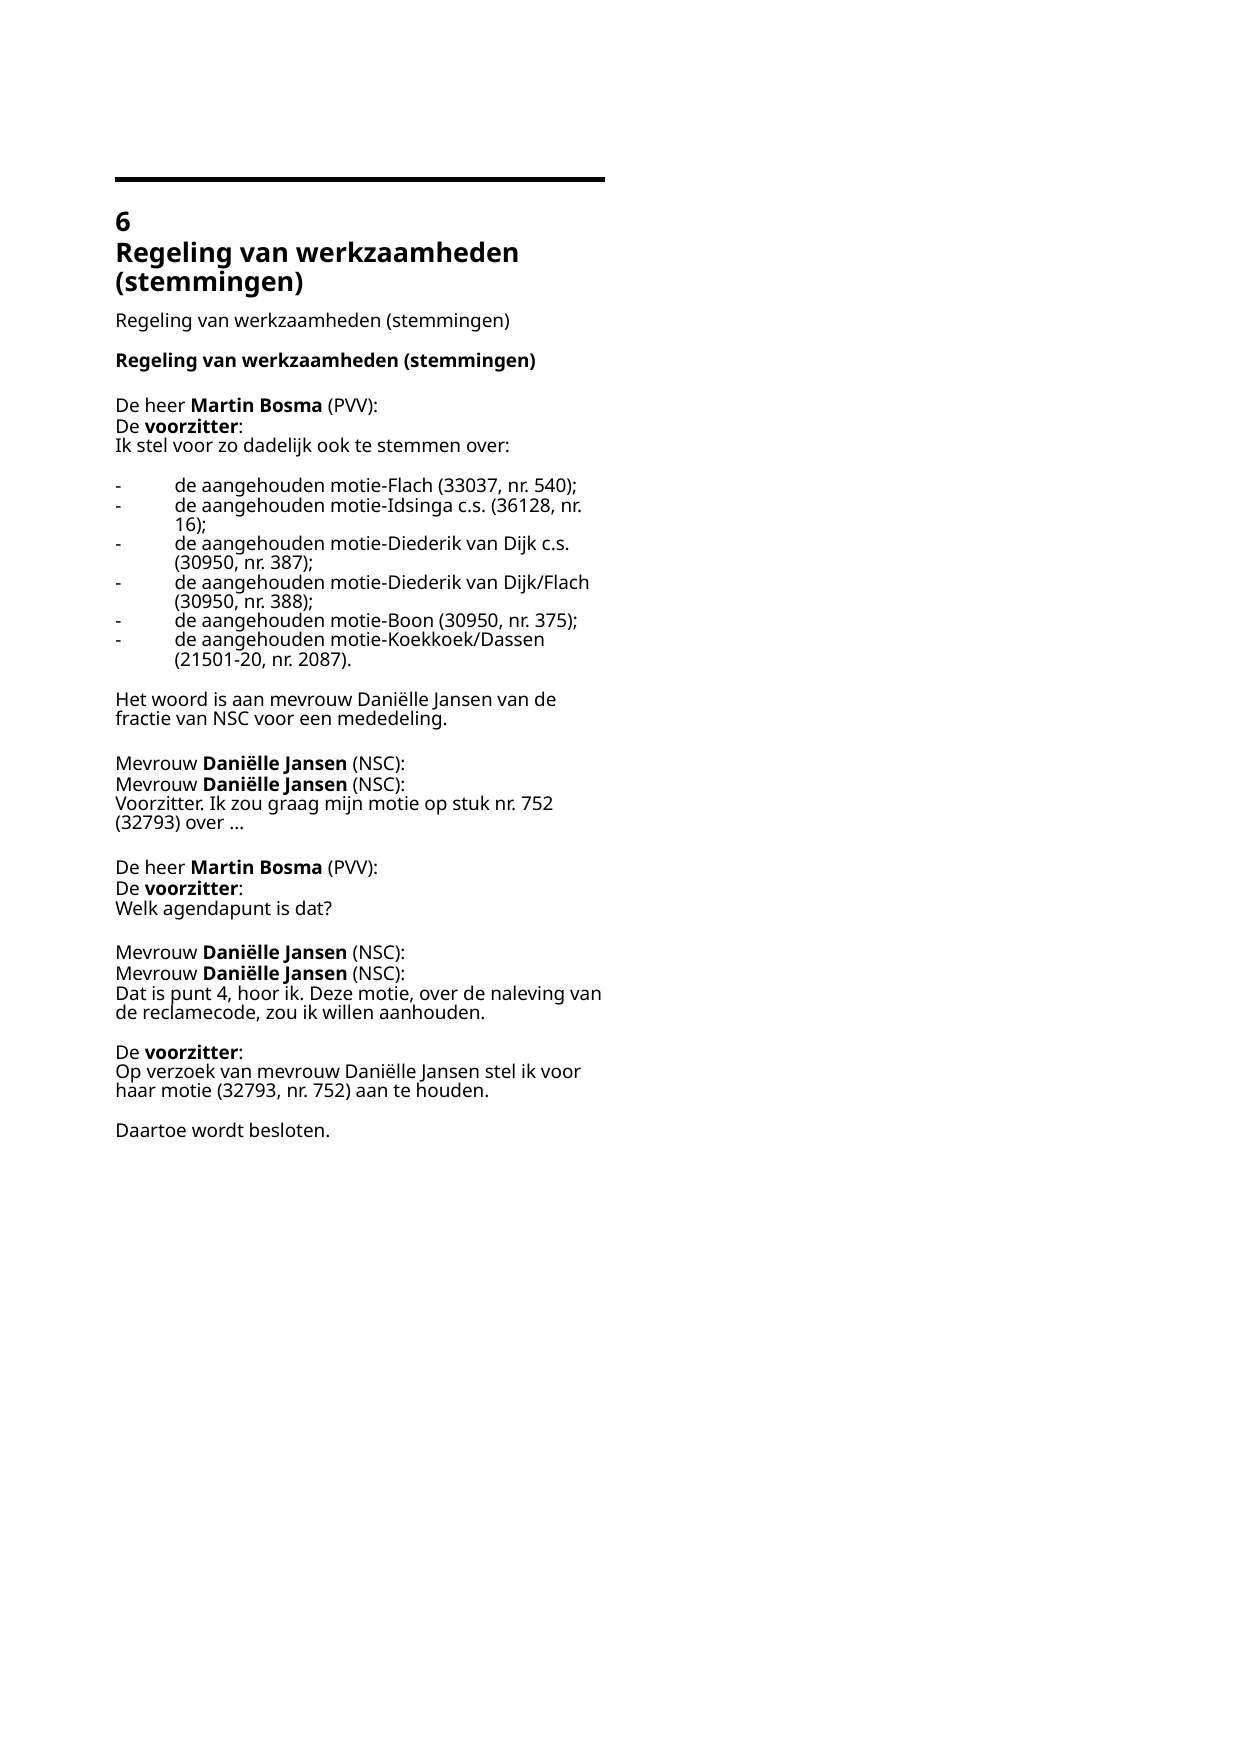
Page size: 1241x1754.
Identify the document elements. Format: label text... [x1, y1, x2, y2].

text Regeling van werkzaamheden (stemmingen) [115, 312, 605, 332]
text De voorzitter: [115, 418, 605, 437]
list de aangehouden motie-Diederik van Dijk/Flach (30950, nr. 388); [115, 574, 605, 612]
text Mevrouw Daniëlle Jansen (NSC): [115, 776, 605, 795]
text De heer Martin Bosma (PVV): [115, 392, 605, 418]
text Mevrouw Daniëlle Jansen (NSC): [115, 939, 605, 965]
text Dat is punt 4, hoor ik. Deze motie, over de naleving van de reclamecode, zou ik willen aanhouden. [115, 984, 605, 1023]
text Voorzitter. Ik zou graag mijn motie op stuk nr. 752 (32793) over … [115, 795, 605, 834]
text Mevrouw Daniëlle Jansen (NSC): [115, 965, 605, 984]
text 6 [115, 203, 605, 239]
text Daartoe wordt besloten. [115, 1122, 605, 1142]
text Ik stel voor zo dadelijk ook te stemmen over: [115, 437, 605, 457]
list de aangehouden motie-Koekkoek/Dassen (21501-20, nr. 2087). [115, 631, 605, 670]
text Mevrouw Daniëlle Jansen (NSC): [115, 750, 605, 776]
text De voorzitter: [115, 1044, 605, 1063]
text Regeling van werkzaamheden (stemmingen) [115, 239, 605, 312]
text De voorzitter: [115, 880, 605, 899]
text Op verzoek van mevrouw Daniëlle Jansen stel ik voor haar motie (32793, nr. 752) aan te houden. [115, 1063, 605, 1102]
text Regeling van werkzaamheden (stemmingen) [115, 352, 605, 372]
text Het woord is aan mevrouw Daniëlle Jansen van de fractie van NSC voor een mededeling. [115, 691, 605, 729]
text De heer Martin Bosma (PVV): [115, 854, 605, 880]
text Welk agendapunt is dat? [115, 899, 605, 919]
list de aangehouden motie-Idsinga c.s. (36128, nr. 16); [115, 497, 605, 535]
list de aangehouden motie-Flach (33037, nr. 540); [115, 477, 605, 497]
list de aangehouden motie-Boon (30950, nr. 375); [115, 612, 605, 631]
list de aangehouden motie-Diederik van Dijk c.s. (30950, nr. 387); [115, 535, 605, 574]
